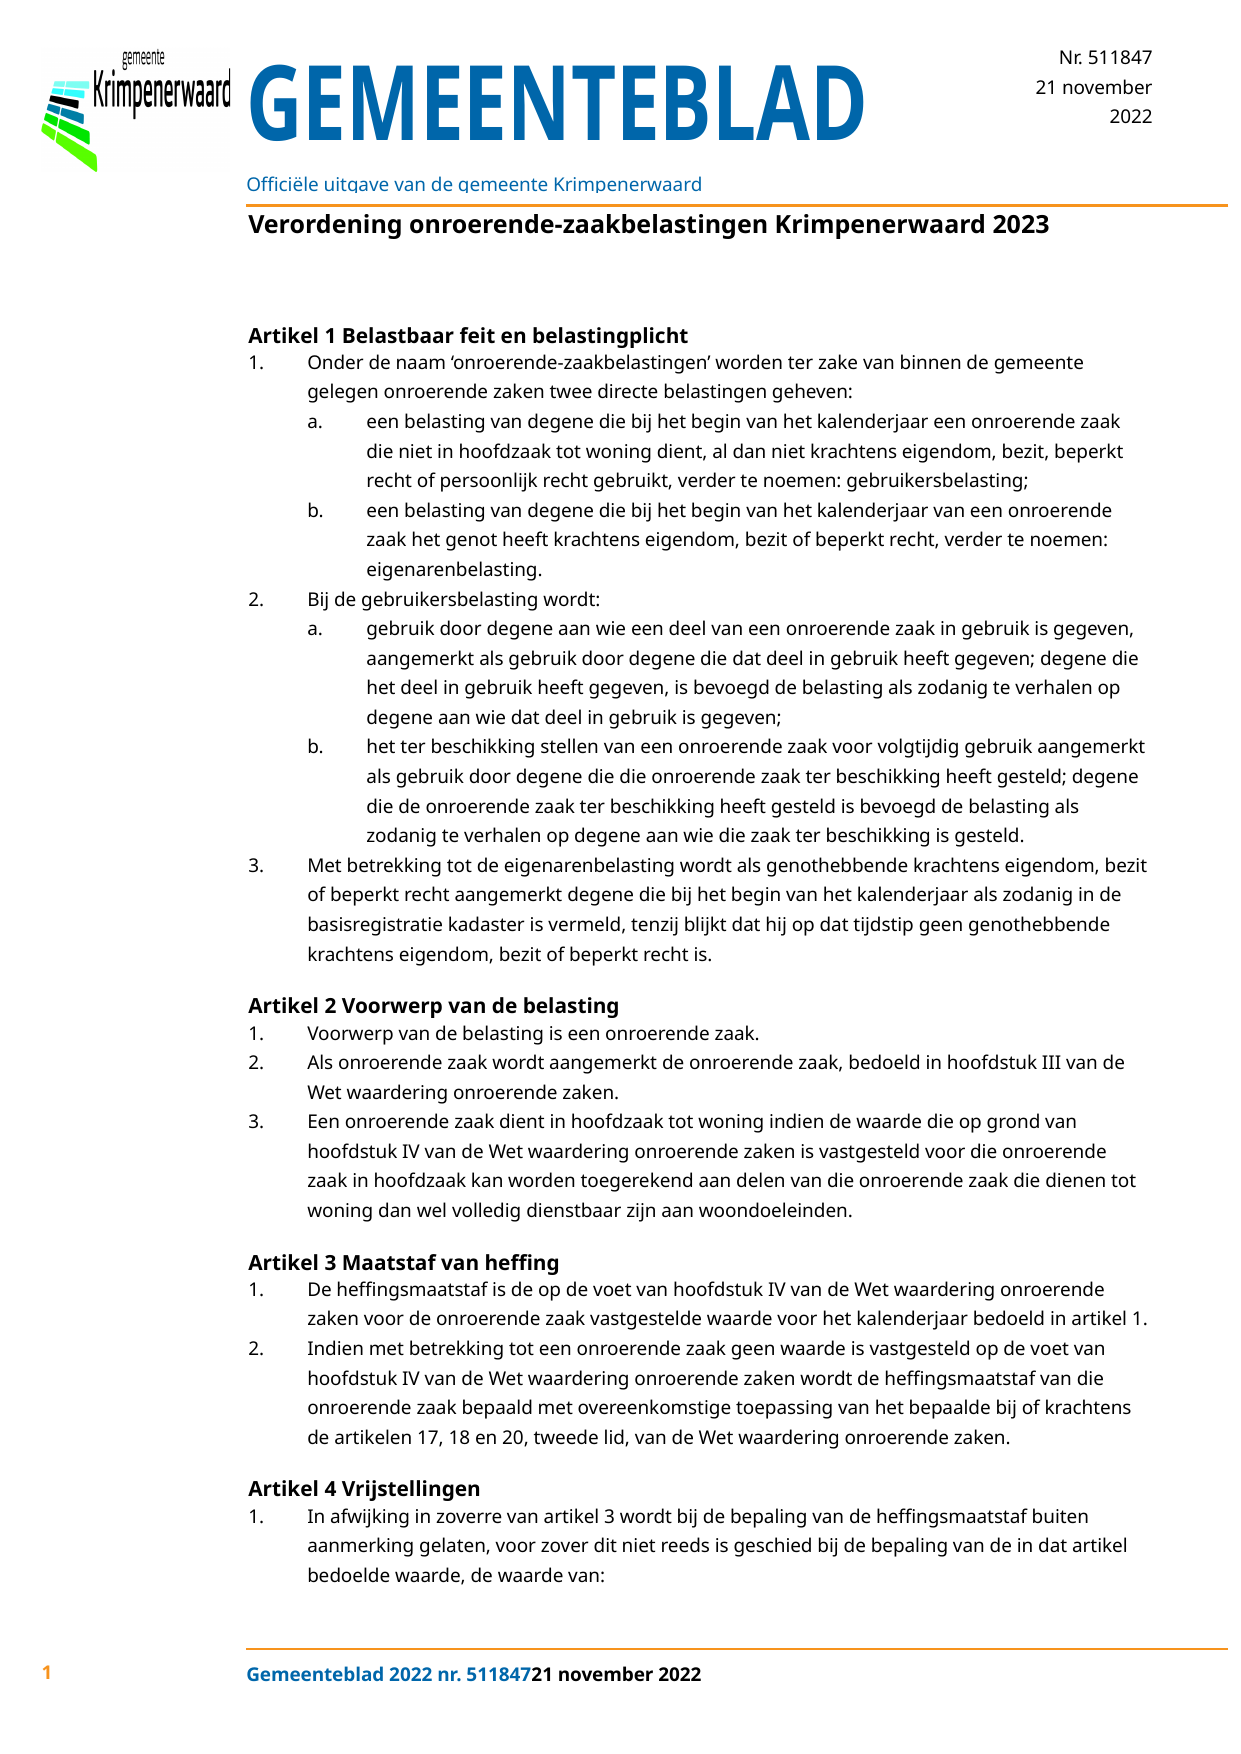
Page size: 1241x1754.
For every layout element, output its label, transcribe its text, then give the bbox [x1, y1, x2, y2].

list Bij de gebruikersbelasting wordt: [248, 586, 1152, 612]
list een belasting van degene die bij het begin van het kalenderjaar van een onroerende zaak het genot heeft krachtens eigendom, bezit of beperkt recht, verder te noemen: eigenarenbelasting. [307, 497, 1152, 582]
list gebruik door degene aan wie een deel van een onroerende zaak in gebruik is gegeven, aangemerkt als gebruik door degene die dat deel in gebruik heeft gegeven; degene die het deel in gebruik heeft gegeven, is bevoegd de belasting als zodanig te verhalen op degene aan wie dat deel in gebruik is gegeven; [307, 615, 1152, 730]
list Een onroerende zaak dient in hoofdzaak tot woning indien de waarde die op grond van hoofdstuk IV van de Wet waardering onroerende zaken is vastgesteld voor die onroerende zaak in hoofdzaak kan worden toegerekend aan delen van die onroerende zaak die dienen tot woning dan wel volledig dienstbaar zijn aan woondoeleinden. [248, 1108, 1152, 1223]
text Artikel 1 Belastbaar feit en belastingplicht [248, 321, 1152, 349]
list het ter beschikking stellen van een onroerende zaak voor volgtijdig gebruik aangemerkt als gebruik door degene die die onroerende zaak ter beschikking heeft gesteld; degene die de onroerende zaak ter beschikking heeft gesteld is bevoegd de belasting als zodanig te verhalen op degene aan wie die zaak ter beschikking is gesteld. [307, 734, 1152, 848]
list een belasting van degene die bij het begin van het kalenderjaar een onroerende zaak die niet in hoofdzaak tot woning dient, al dan niet krachtens eigendom, bezit, beperkt recht of persoonlijk recht gebruikt, verder te noemen: gebruikersbelasting; [307, 408, 1152, 493]
list In afwijking in zoverre van artikel 3 wordt bij de bepaling van de heffingsmaatstaf buiten aanmerking gelaten, voor zover dit niet reeds is geschied bij de bepaling van de in dat artikel bedoelde waarde, de waarde van: [248, 1503, 1152, 1588]
text Artikel 2 Voorwerp van de belasting [248, 991, 1152, 1020]
list De heffingsmaatstaf is de op de voet van hoofdstuk IV van de Wet waardering onroerende zaken voor de onroerende zaak vastgestelde waarde voor het kalenderjaar bedoeld in artikel 1. [248, 1276, 1152, 1331]
list Voorwerp van de belasting is een onroerende zaak. [248, 1020, 1152, 1045]
list Als onroerende zaak wordt aangemerkt de onroerende zaak, bedoeld in hoofdstuk III van de Wet waardering onroerende zaken. [248, 1049, 1152, 1104]
text Artikel 4 Vrijstellingen [248, 1474, 1152, 1503]
list Met betrekking tot de eigenarenbelasting wordt als genothebbende krachtens eigendom, bezit of beperkt recht aangemerkt degene die bij het begin van het kalenderjaar als zodanig in de basisregistratie kadaster is vermeld, tenzij blijkt dat hij op dat tijdstip geen genothebbende krachtens eigendom, bezit of beperkt recht is. [248, 852, 1152, 967]
list Indien met betrekking tot een onroerende zaak geen waarde is vastgesteld op de voet van hoofdstuk IV van de Wet waardering onroerende zaken wordt de heffingsmaatstaf van die onroerende zaak bepaald met overeenkomstige toepassing van het bepaalde bij of krachtens de artikelen 17, 18 en 20, tweede lid, van de Wet waardering onroerende zaken. [248, 1335, 1152, 1450]
list Onder de naam ‘onroerende-zaakbelastingen’ worden ter zake van binnen de gemeente gelegen onroerende zaken twee directe belastingen geheven: [248, 349, 1152, 404]
text Verordening onroerende-zaakbelastingen Krimpenerwaard 2023 [248, 207, 1152, 241]
text Artikel 3 Maatstaf van heffing [248, 1248, 1152, 1276]
picture [41, 47, 231, 172]
